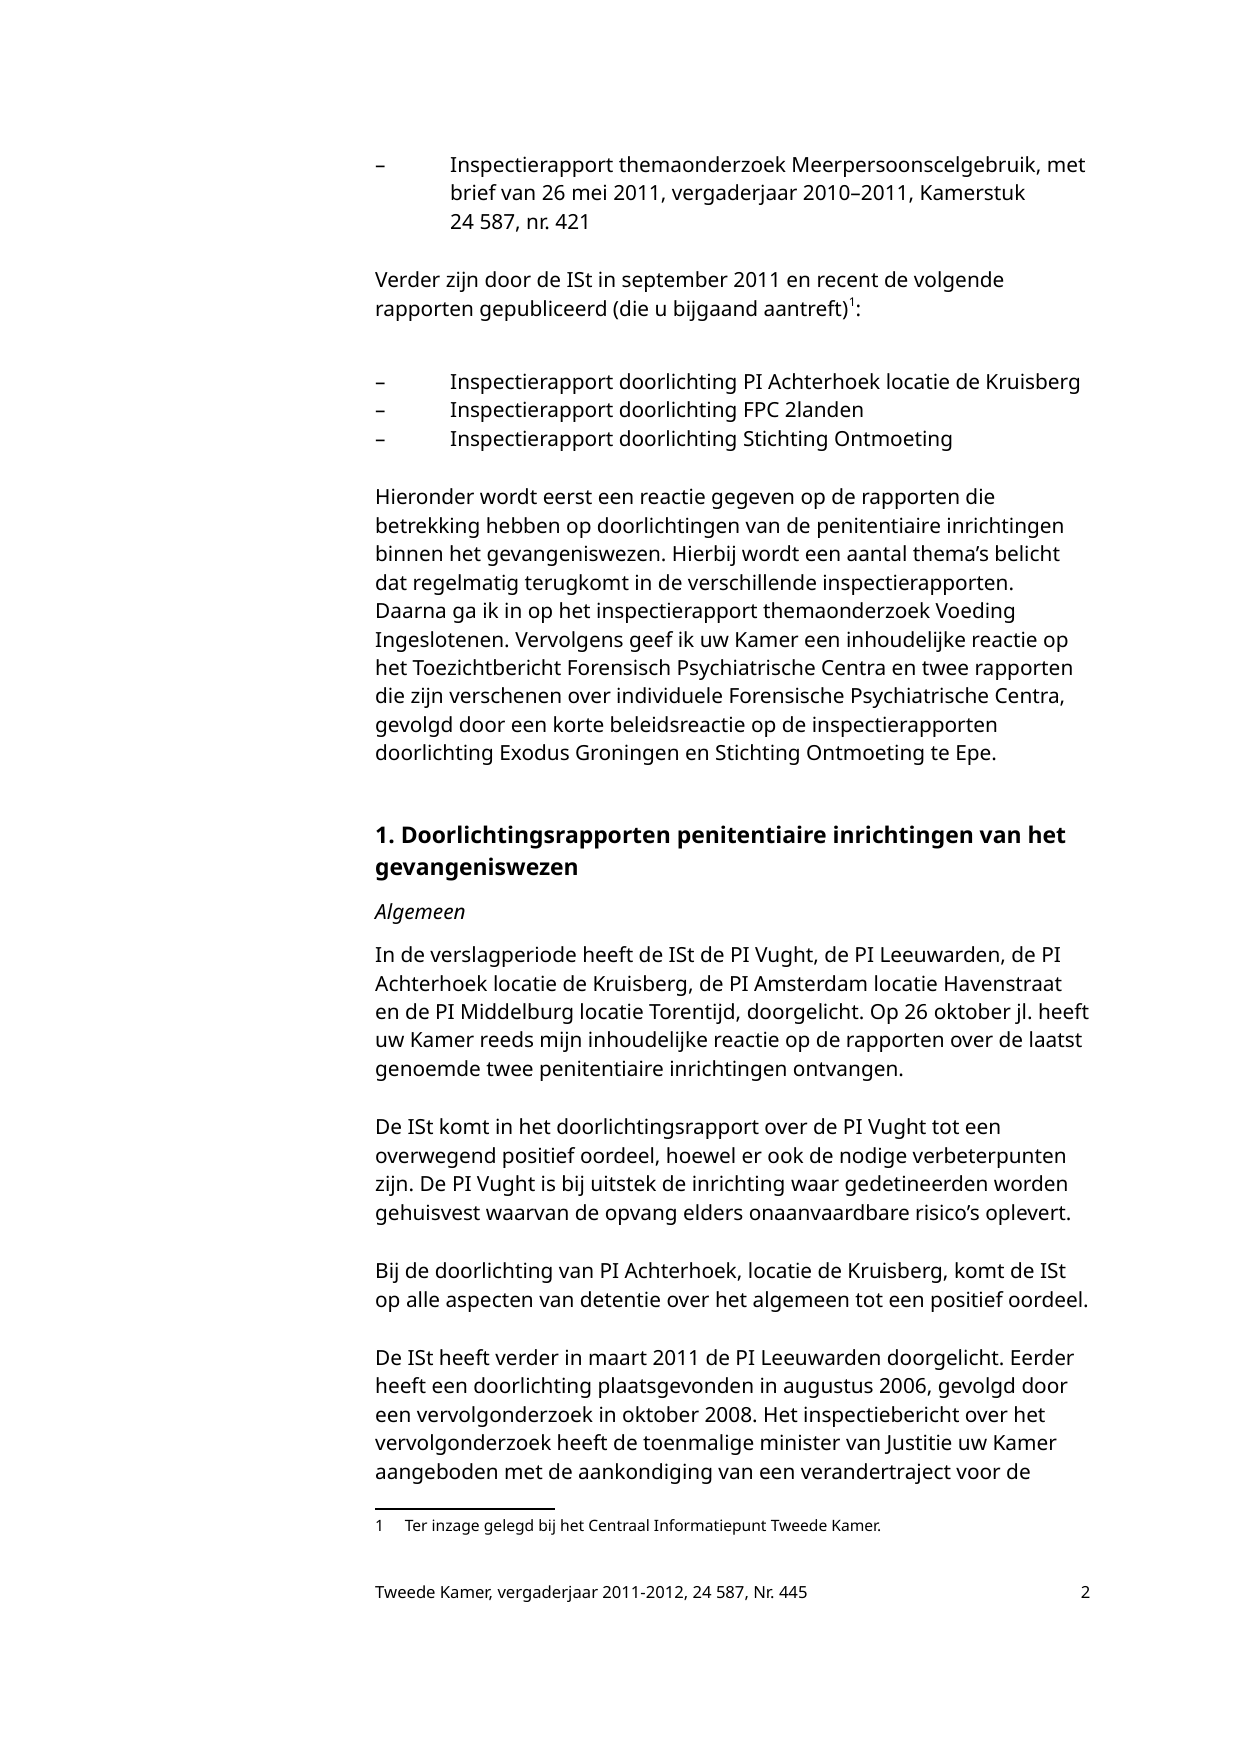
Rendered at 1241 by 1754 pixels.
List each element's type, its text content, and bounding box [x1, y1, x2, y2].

text De ISt heeft verder in maart 2011 de PI Leeuwarden doorgelicht. Eerder heeft een doorlichting plaatsgevonden in augustus 2006, gevolgd door een vervolgonderzoek in oktober 2008. Het inspectiebericht over het vervolgonderzoek heeft de toenmalige minister van Justitie uw Kamer aangeboden met de aankondiging van een verandertraject voor de [375, 1343, 1090, 1485]
list Inspectierapport doorlichting PI Achterhoek locatie de Kruisberg [375, 367, 1090, 396]
text In de verslagperiode heeft de ISt de PI Vught, de PI Leeuwarden, de PI Achterhoek locatie de Kruisberg, de PI Amsterdam locatie Havenstraat en de PI Middelburg locatie Torentijd, doorgelicht. Op 26 oktober jl. heeft uw Kamer reeds mijn inhoudelijke reactie op de rapporten over de laatst genoemde twee penitentiaire inrichtingen ontvangen. [375, 940, 1090, 1082]
list Inspectierapport doorlichting Stichting Ontmoeting [375, 424, 1090, 452]
subtitle 1. Doorlichtingsrapporten penitentiaire inrichtingen van het gevangeniswezen [375, 819, 1090, 882]
text De ISt komt in het doorlichtingsrapport over de PI Vught tot een overwegend positief oordeel, hoewel er ook de nodige verbeterpunten zijn. De PI Vught is bij uitstek de inrichting waar gedetineerden worden gehuisvest waarvan de opvang elders onaanvaardbare risico’s oplevert. [375, 1112, 1090, 1226]
text Algemeen [375, 897, 1090, 925]
list Inspectierapport doorlichting FPC 2landen [375, 396, 1090, 424]
text Hieronder wordt eerst een reactie gegeven op de rapporten die betrekking hebben op doorlichtingen van de penitentiaire inrichtingen binnen het gevangeniswezen. Hierbij wordt een aantal thema’s belicht dat regelmatig terugkomt in de verschillende inspectierapporten. Daarna ga ik in op het inspectierapport themaonderzoek Voeding Ingeslotenen. Vervolgens geef ik uw Kamer een inhoudelijke reactie op het Toezichtbericht Forensisch Psychiatrische Centra en twee rapporten die zijn verschenen over individuele Forensische Psychiatrische Centra, gevolgd door een korte beleidsreactie op de inspectierapporten doorlichting Exodus Groningen en Stichting Ontmoeting te Epe. [375, 482, 1090, 767]
text Ter inzage gelegd bij het Centraal Informatiepunt Tweede Kamer. [375, 1508, 1090, 1536]
list Inspectierapport themaonderzoek Meerpersoonscelgebruik, met brief van 26 mei 2011, vergaderjaar 2010–2011, Kamerstuk 24 587, nr. 421 [375, 150, 1090, 235]
text Verder zijn door de ISt in september 2011 en recent de volgende rapporten gepubliceerd (die u bijgaand aantreft): [375, 265, 1090, 322]
text Bij de doorlichting van PI Achterhoek, locatie de Kruisberg, komt de ISt op alle aspecten van detentie over het algemeen tot een positief oordeel. [375, 1256, 1090, 1313]
